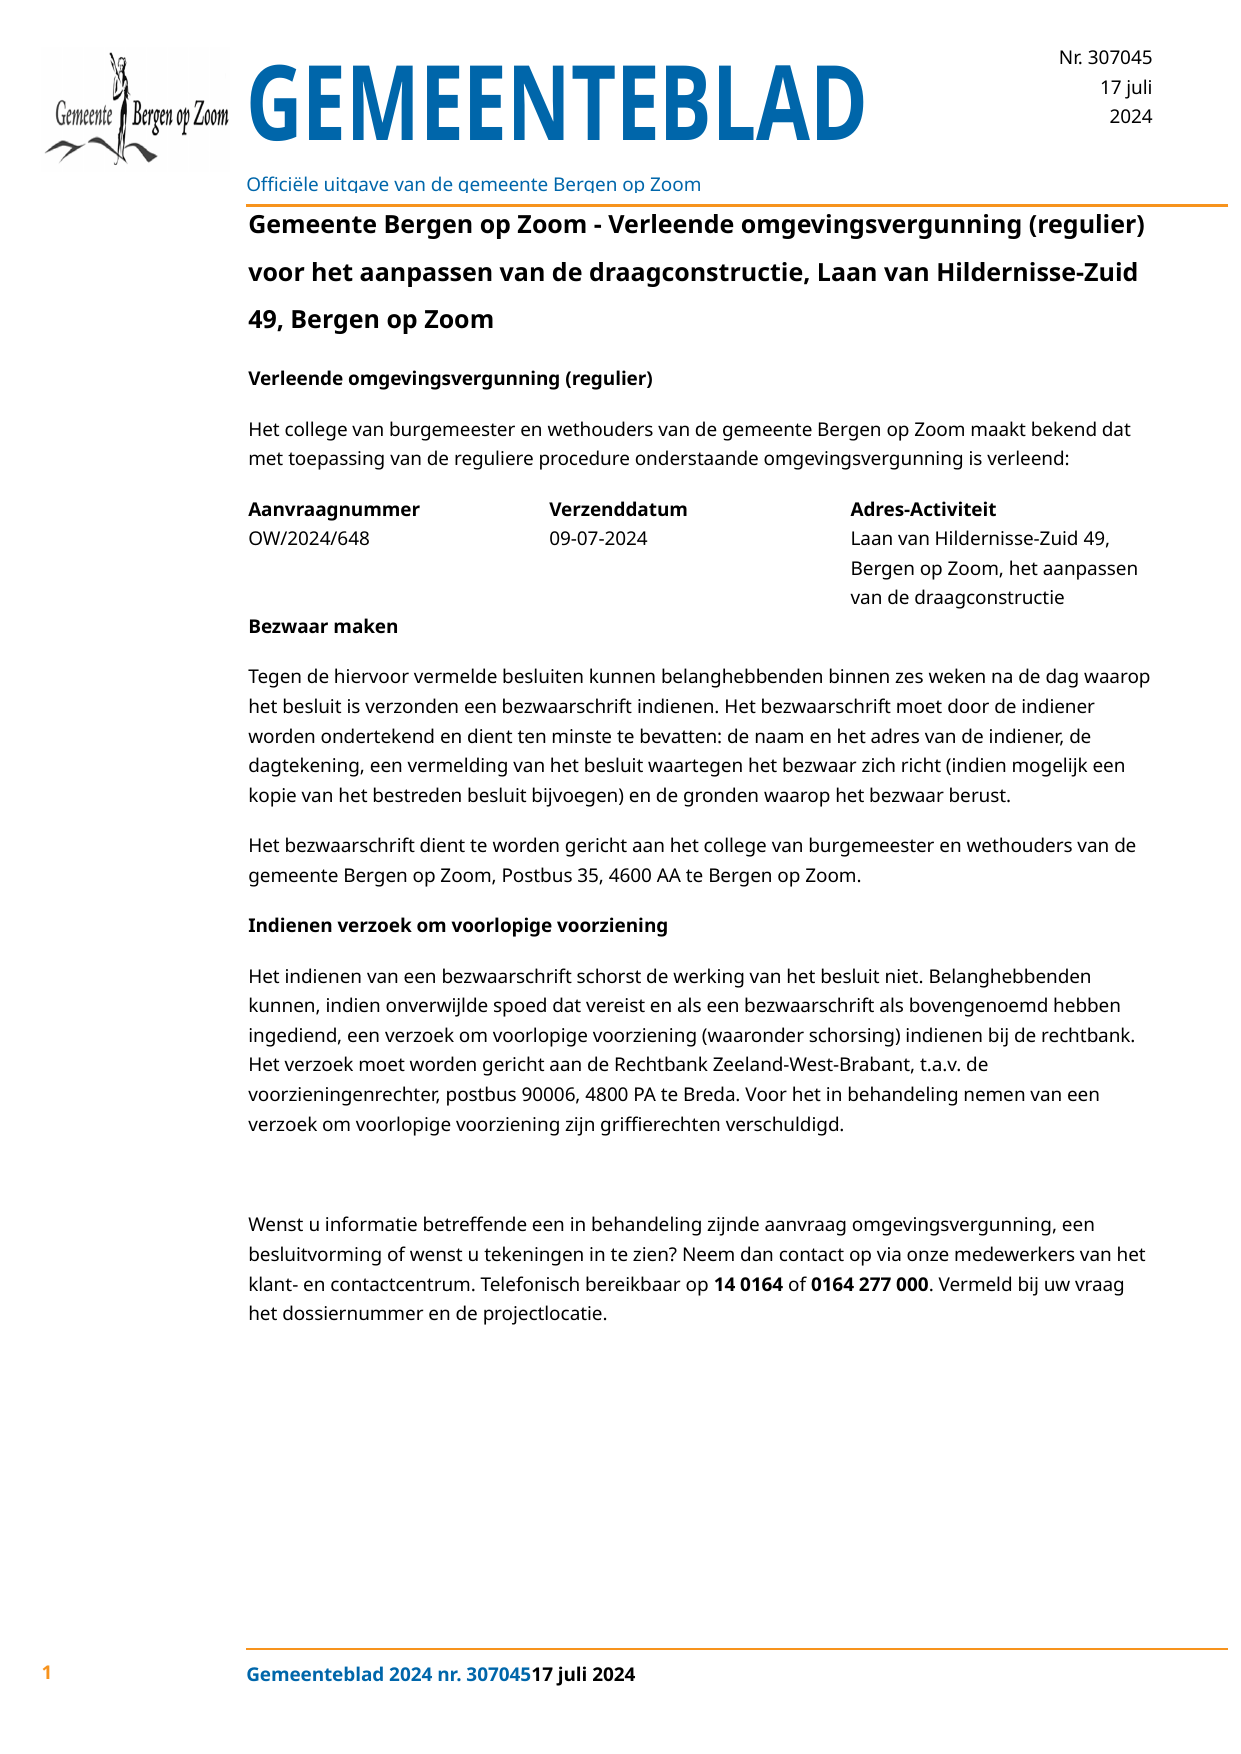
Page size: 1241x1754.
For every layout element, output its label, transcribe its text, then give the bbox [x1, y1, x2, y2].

text Het indienen van een bezwaarschrift schorst de werking van het besluit niet. Belanghebbenden kunnen, indien onverwijlde spoed dat vereist en als een bezwaarschrift als bovengenoemd hebben ingediend, een verzoek om voorlopige voorziening (waaronder schorsing) indienen bij de rechtbank. Het verzoek moet worden gericht aan de Rechtbank Zeeland-West-Brabant, t.a.v. de voorzieningenrechter, postbus 90006, 4800 PA te Breda. Voor het in behandeling nemen van een verzoek om voorlopige voorziening zijn griffierechten verschuldigd. [248, 963, 1152, 1136]
text Verleende omgevingsvergunning (regulier) [248, 366, 1152, 391]
table_header Adres-Activiteit [850, 496, 1152, 522]
text Indienen verzoek om voorlopige voorziening [248, 912, 1152, 938]
table_header Laan van Hildernisse-Zuid 49, Bergen op Zoom, het aanpassen van de draagconstructie [850, 525, 1152, 610]
text Gemeente Bergen op Zoom - Verleende omgevingsvergunning (regulier) voor het aanpassen van de draagconstructie, Laan van Hildernisse-Zuid 49, Bergen op Zoom [248, 207, 1152, 336]
picture [41, 47, 231, 172]
text Bezwaar maken [248, 613, 1152, 639]
table_header OW/2024/648 [248, 525, 549, 610]
table_header 09-07-2024 [549, 525, 850, 610]
table_header Aanvraagnummer [248, 496, 549, 522]
text Het bezwaarschrift dient te worden gericht aan het college van burgemeester en wethouders van de gemeente Bergen op Zoom, Postbus 35, 4600 AA te Bergen op Zoom. [248, 832, 1152, 888]
text Het college van burgemeester en wethouders van de gemeente Bergen op Zoom maakt bekend dat met toepassing van de reguliere procedure onderstaande omgevingsvergunning is verleend: [248, 416, 1152, 471]
table_header Verzenddatum [549, 496, 850, 522]
text Wenst u informatie betreffende een in behandeling zijnde aanvraag omgevingsvergunning, een besluitvorming of wenst u tekeningen in te zien? Neem dan contact op via onze medewerkers van het klant- en contactcentrum. Telefonisch bereikbaar op 14 0164 of 0164 277 000. Vermeld bij uw vraag het dossiernummer en de projectlocatie. [248, 1212, 1152, 1326]
text Tegen de hiervoor vermelde besluiten kunnen belanghebbenden binnen zes weken na de dag waarop het besluit is verzonden een bezwaarschrift indienen. Het bezwaarschrift moet door de indiener worden ondertekend en dient ten minste te bevatten: de naam en het adres van de indiener, de dagtekening, een vermelding van het besluit waartegen het bezwaar zich richt (indien mogelijk een kopie van het bestreden besluit bijvoegen) en de gronden waarop het bezwaar berust. [248, 664, 1152, 808]
